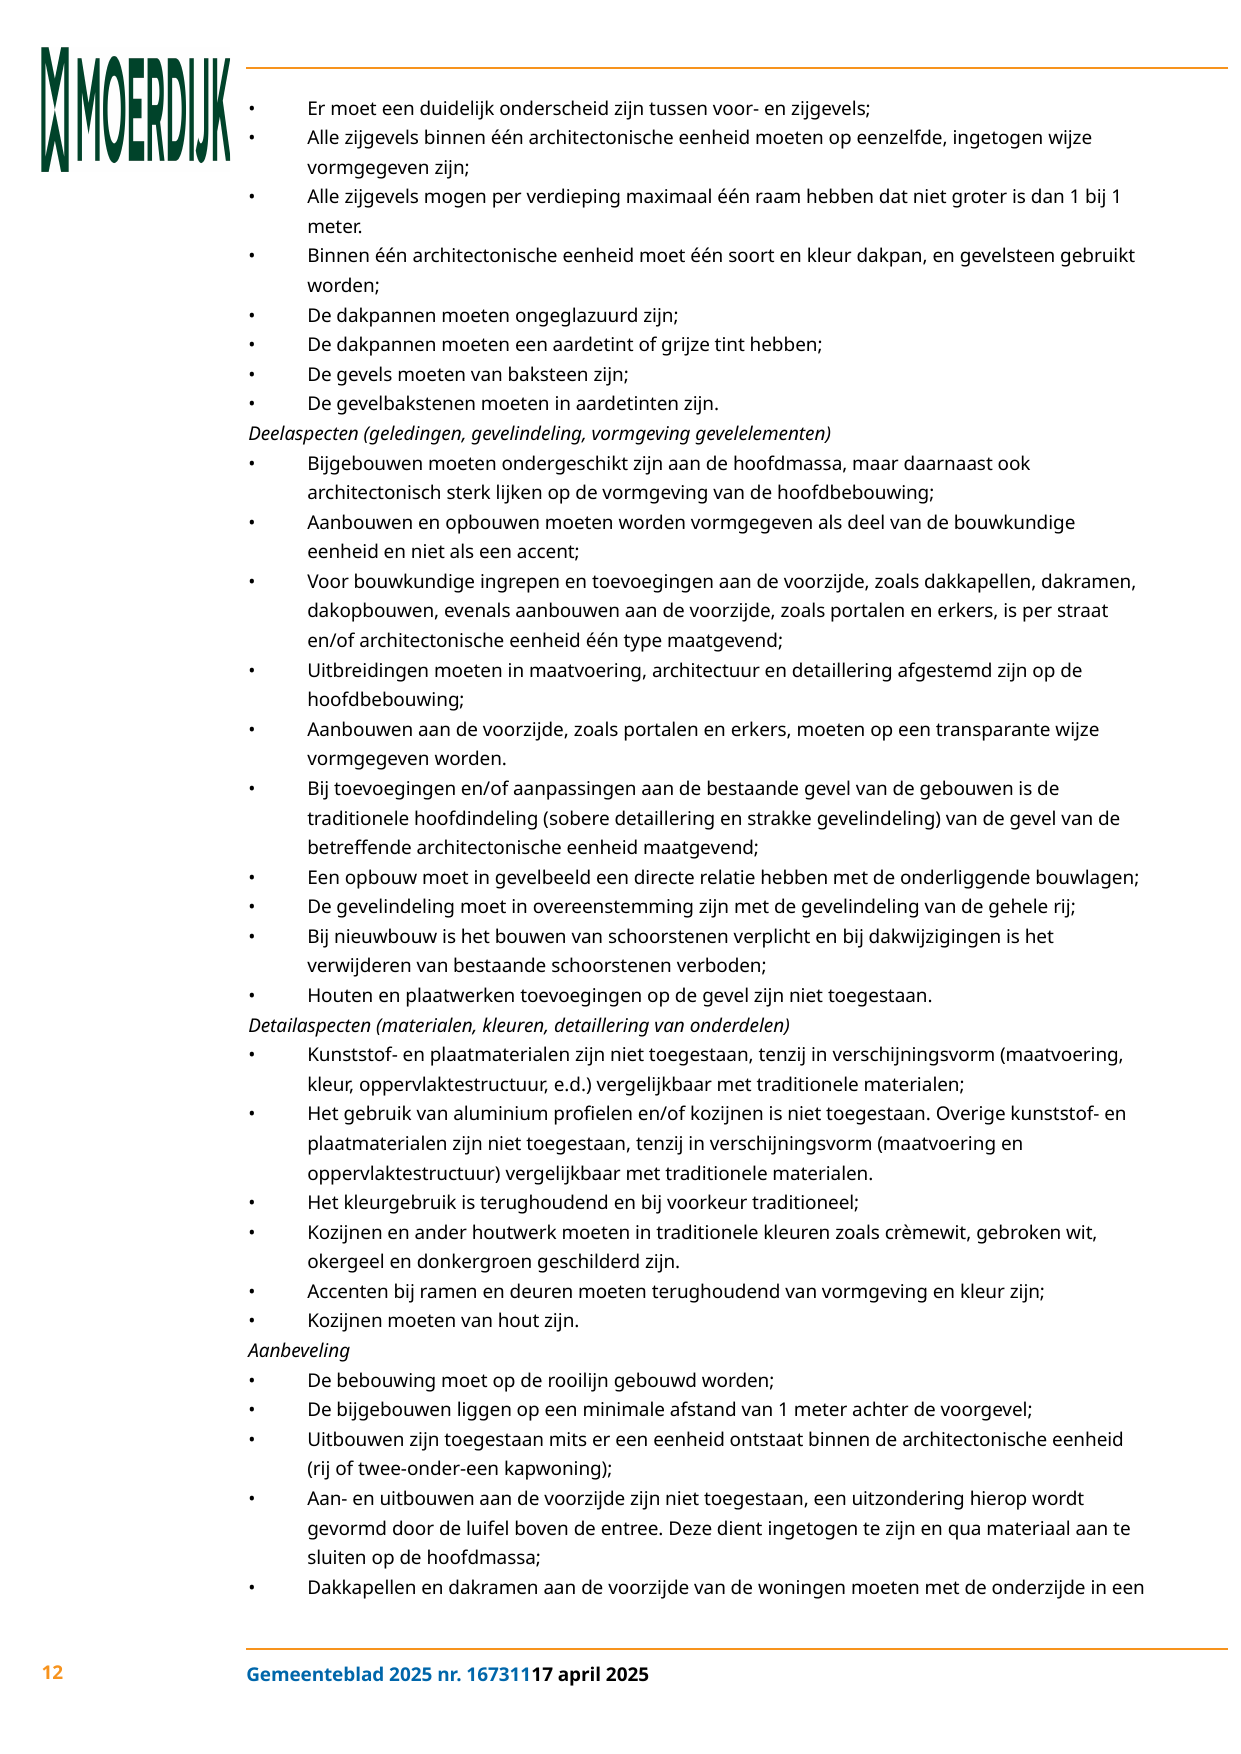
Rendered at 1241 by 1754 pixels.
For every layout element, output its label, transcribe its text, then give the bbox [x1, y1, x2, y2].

list Bij nieuwbouw is het bouwen van schoorstenen verplicht en bij dakwijzigingen is het verwijderen van bestaande schoorstenen verboden; [248, 923, 1152, 978]
list De bebouwing moet op de rooilijn gebouwd worden; [248, 1367, 1152, 1393]
list Dakkapellen en dakramen aan de voorzijde van de woningen moeten met de onderzijde in een [248, 1574, 1152, 1600]
list Aanbouwen aan de voorzijde, zoals portalen en erkers, moeten op een transparante wijze vormgegeven worden. [248, 716, 1152, 771]
list Binnen één architectonische eenheid moet één soort en kleur dakpan, en gevelsteen gebruikt worden; [248, 243, 1152, 298]
list Aan- en uitbouwen aan de voorzijde zijn niet toegestaan, een uitzondering hierop wordt gevormd door de luifel boven de entree. Deze dient ingetogen te zijn en qua materiaal aan te sluiten op de hoofdmassa; [248, 1485, 1152, 1570]
list Bij toevoegingen en/of aanpassingen aan de bestaande gevel van de gebouwen is de traditionele hoofdindeling (sobere detaillering en strakke gevelindeling) van de gevel van de betreffende architectonische eenheid maatgevend; [248, 775, 1152, 860]
text Detailaspecten (materialen, kleuren, detaillering van onderdelen) [248, 1012, 1152, 1038]
list De dakpannen moeten ongeglazuurd zijn; [248, 302, 1152, 328]
list Uitbouwen zijn toegestaan mits er een eenheid ontstaat binnen de architectonische eenheid (rij of twee-onder-een kapwoning); [248, 1426, 1152, 1481]
list De dakpannen moeten een aardetint of grijze tint hebben; [248, 331, 1152, 357]
list Kunststof- en plaatmaterialen zijn niet toegestaan, tenzij in verschijningsvorm (maatvoering, kleur, oppervlaktestructuur, e.d.) vergelijkbaar met traditionele materialen; [248, 1041, 1152, 1097]
list Kozijnen en ander houtwerk moeten in traditionele kleuren zoals crèmewit, gebroken wit, okergeel en donkergroen geschilderd zijn. [248, 1219, 1152, 1274]
text Aanbeveling [248, 1337, 1152, 1363]
text Deelaspecten (geledingen, gevelindeling, vormgeving gevelelementen) [248, 420, 1152, 446]
list De gevels moeten van baksteen zijn; [248, 361, 1152, 387]
list De bijgebouwen liggen op een minimale afstand van 1 meter achter de voorgevel; [248, 1396, 1152, 1422]
list Alle zijgevels binnen één architectonische eenheid moeten op eenzelfde, ingetogen wijze vormgegeven zijn; [248, 124, 1152, 180]
list De gevelindeling moet in overeenstemming zijn met de gevelindeling van de gehele rij; [248, 893, 1152, 919]
list De gevelbakstenen moeten in aardetinten zijn. [248, 391, 1152, 416]
list Kozijnen moeten van hout zijn. [248, 1308, 1152, 1333]
list Uitbreidingen moeten in maatvoering, architectuur en detaillering afgestemd zijn op de hoofdbebouwing; [248, 657, 1152, 712]
list Bijgebouwen moeten ondergeschikt zijn aan de hoofdmassa, maar daarnaast ook architectonisch sterk lijken op de vormgeving van de hoofdbebouwing; [248, 450, 1152, 505]
list Accenten bij ramen en deuren moeten terughoudend van vormgeving en kleur zijn; [248, 1278, 1152, 1304]
picture [41, 47, 231, 172]
list Er moet een duidelijk onderscheid zijn tussen voor- en zijgevels; [248, 95, 1152, 121]
list Een opbouw moet in gevelbeeld een directe relatie hebben met de onderliggende bouwlagen; [248, 864, 1152, 890]
list Houten en plaatwerken toevoegingen op de gevel zijn niet toegestaan. [248, 982, 1152, 1008]
list Voor bouwkundige ingrepen en toevoegingen aan de voorzijde, zoals dakkapellen, dakramen, dakopbouwen, evenals aanbouwen aan de voorzijde, zoals portalen en erkers, is per straat en/of architectonische eenheid één type maatgevend; [248, 568, 1152, 653]
list Het kleurgebruik is terughoudend en bij voorkeur traditioneel; [248, 1189, 1152, 1215]
list Het gebruik van aluminium profielen en/of kozijnen is niet toegestaan. Overige kunststof- en plaatmaterialen zijn niet toegestaan, tenzij in verschijningsvorm (maatvoering en oppervlaktestructuur) vergelijkbaar met traditionele materialen. [248, 1101, 1152, 1186]
list Alle zijgevels mogen per verdieping maximaal één raam hebben dat niet groter is dan 1 bij 1 meter. [248, 183, 1152, 239]
list Aanbouwen en opbouwen moeten worden vormgegeven als deel van de bouwkundige eenheid en niet als een accent; [248, 509, 1152, 564]
